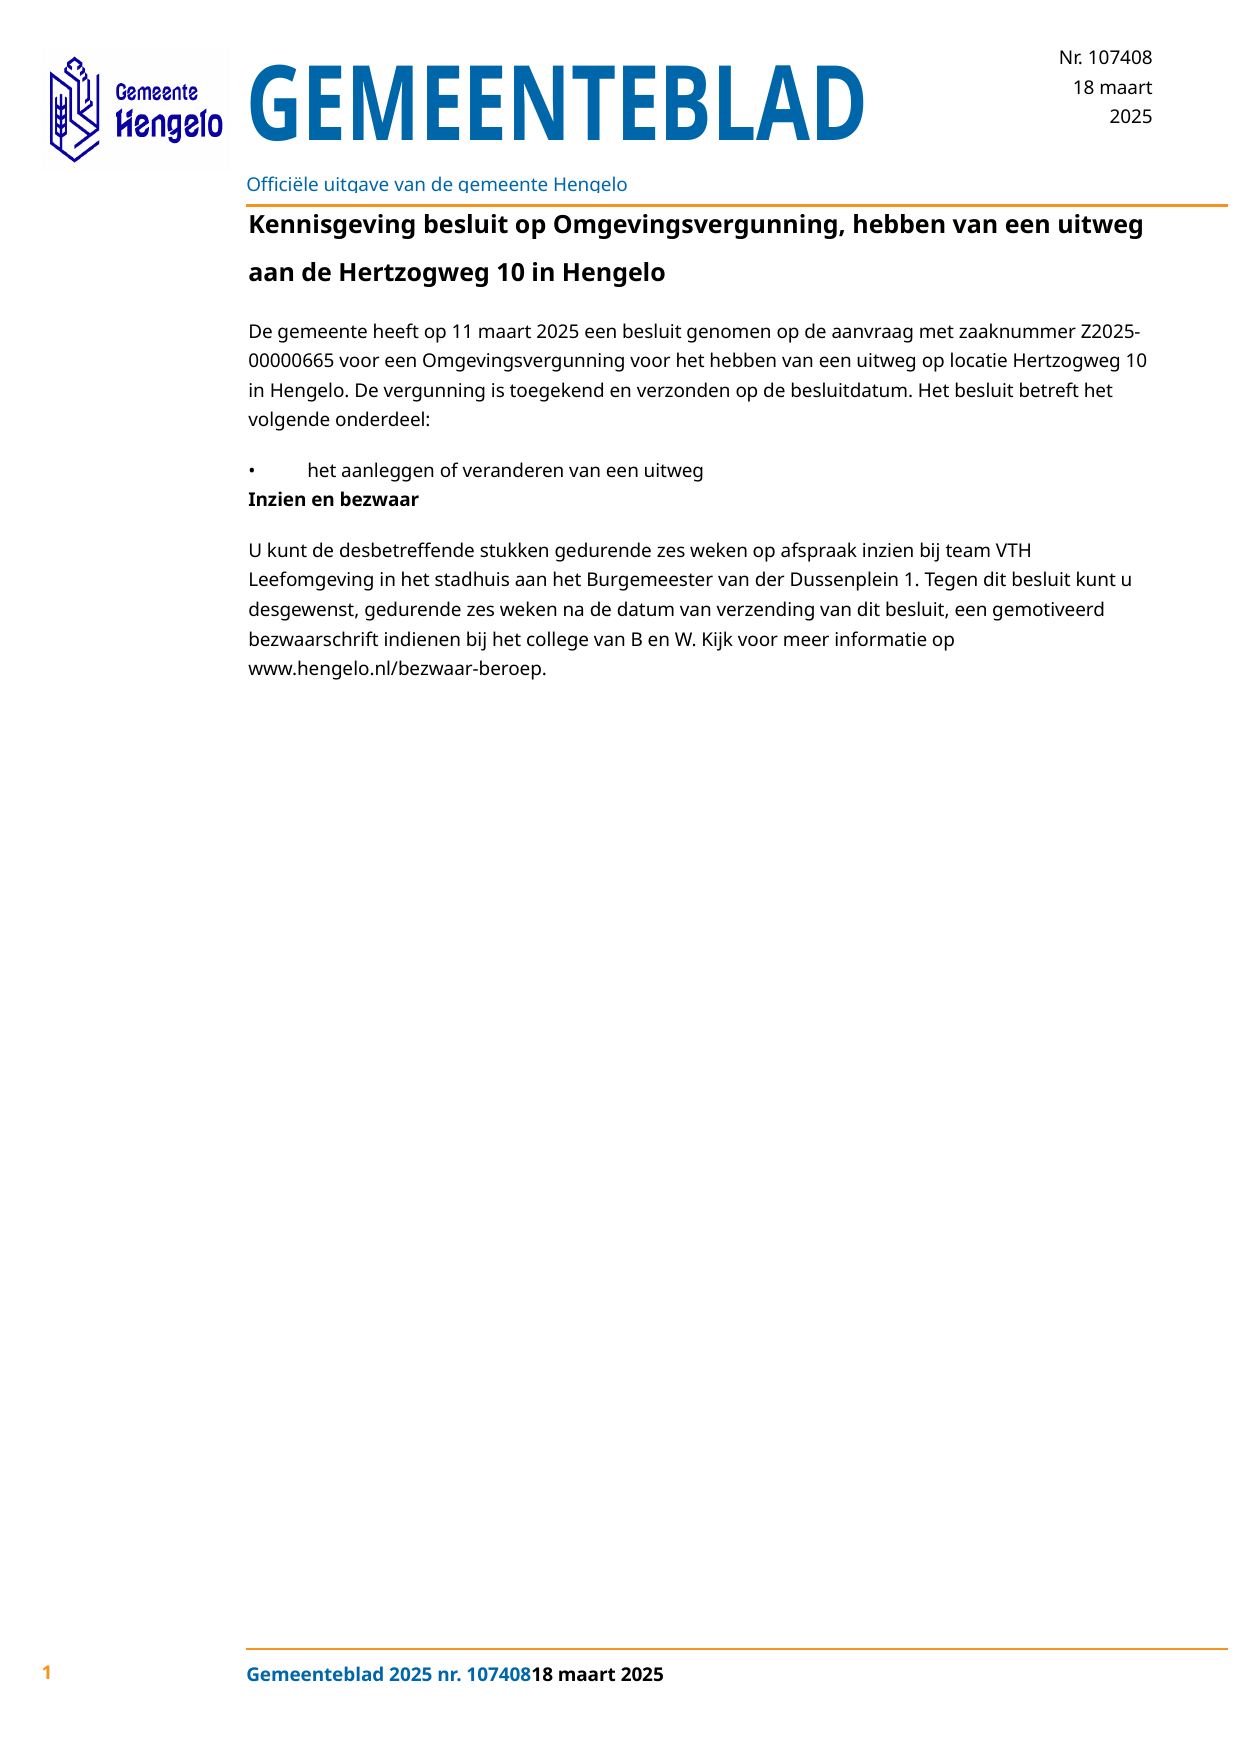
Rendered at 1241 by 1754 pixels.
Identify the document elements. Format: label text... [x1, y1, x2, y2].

picture [41, 47, 231, 172]
text Kennisgeving besluit op Omgevingsvergunning, hebben van een uitweg aan de Hertzogweg 10 in Hengelo [248, 207, 1152, 288]
list het aanleggen of veranderen van een uitweg [248, 457, 1152, 483]
text U kunt de desbetreffende stukken gedurende zes weken op afspraak inzien bij team VTH Leefomgeving in het stadhuis aan het Burgemeester van der Dussenplein 1. Tegen dit besluit kunt u desgewenst, gedurende zes weken na de datum van verzending van dit besluit, een gemotiveerd bezwaarschrift indienen bij het college van B en W. Kijk voor meer informatie op www.hengelo.nl/bezwaar-beroep. [248, 537, 1152, 681]
text De gemeente heeft op 11 maart 2025 een besluit genomen op de aanvraag met zaaknummer Z2025-00000665 voor een Omgevingsvergunning voor het hebben van een uitweg op locatie Hertzogweg 10 in Hengelo. De vergunning is toegekend en verzonden op de besluitdatum. Het besluit betreft het volgende onderdeel: [248, 318, 1152, 432]
text Inzien en bezwaar [248, 487, 1152, 512]
